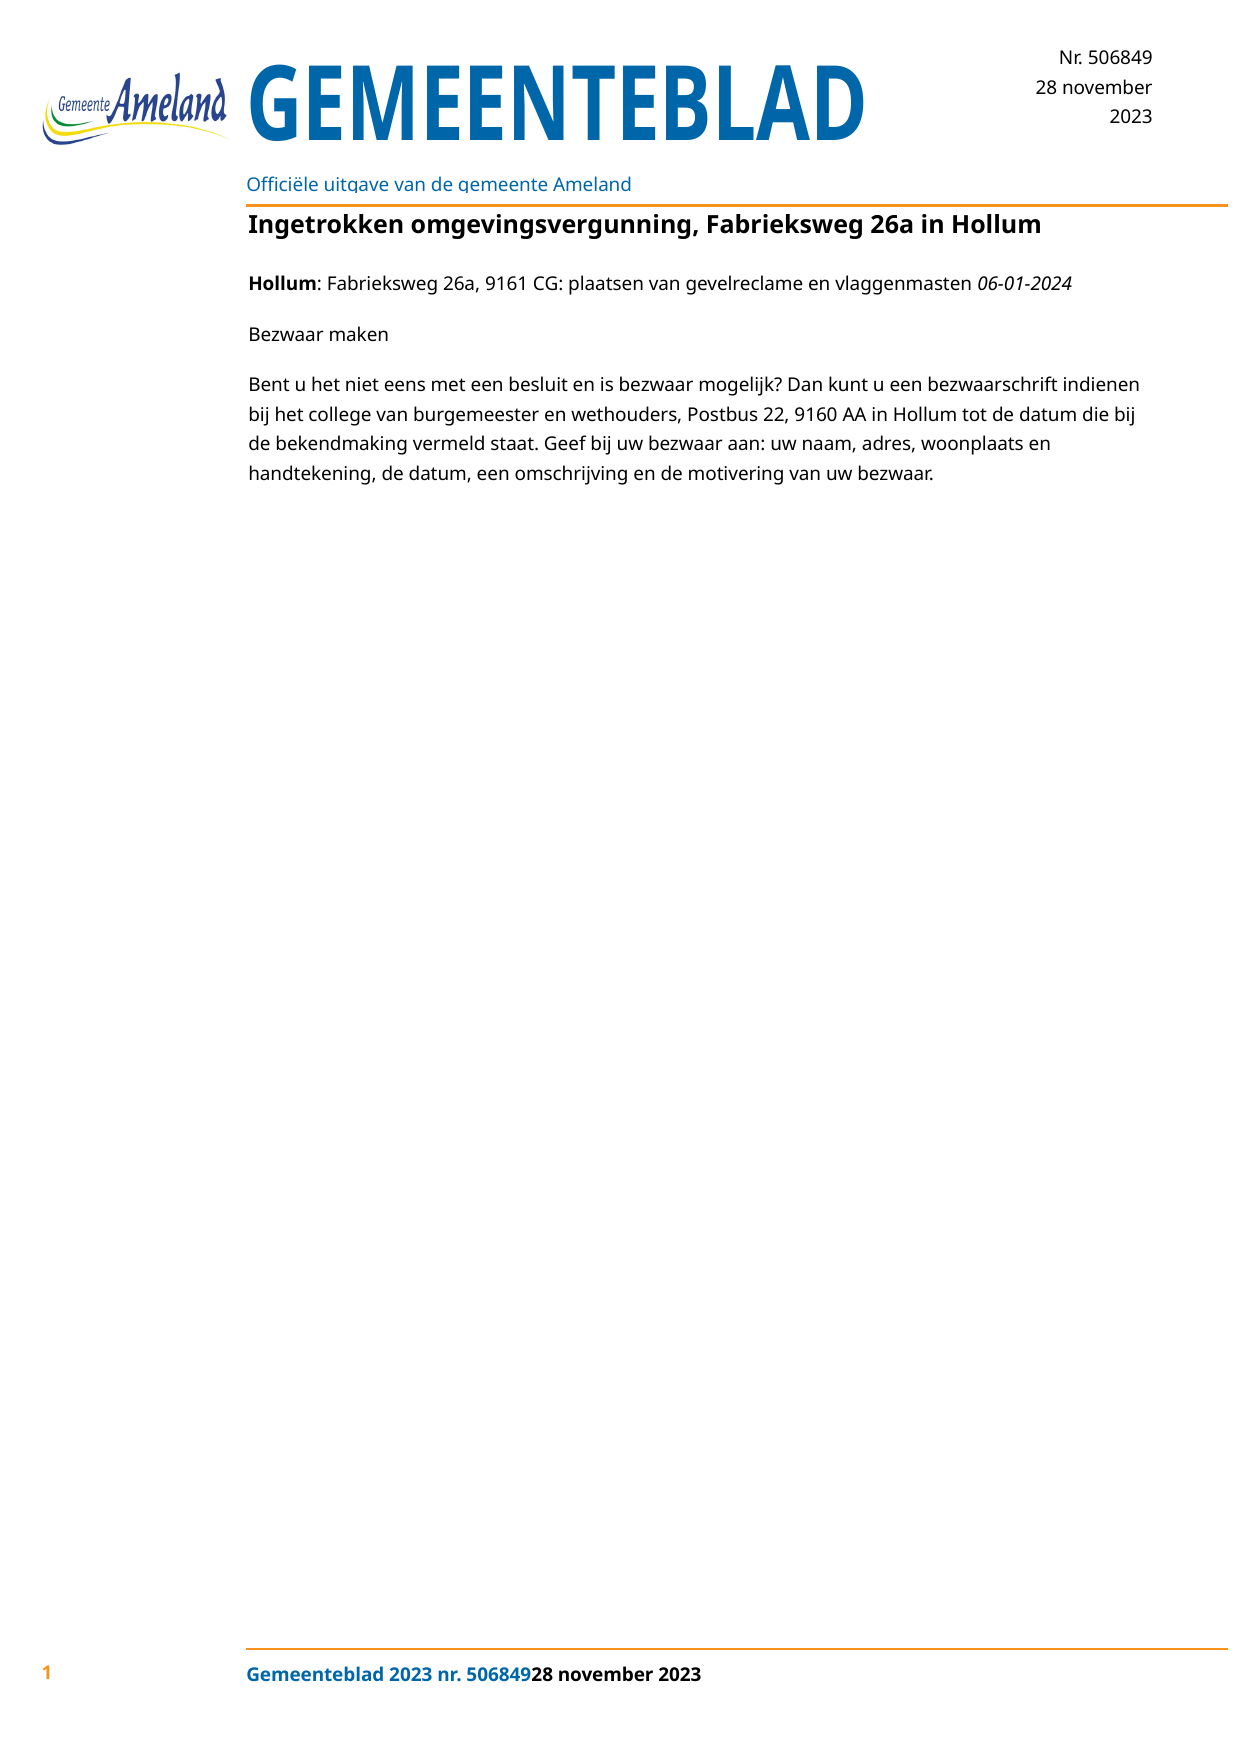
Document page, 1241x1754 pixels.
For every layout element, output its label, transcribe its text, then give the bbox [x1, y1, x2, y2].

text Hollum: Fabrieksweg 26a, 9161 CG: plaatsen van gevelreclame en vlaggenmasten 06-01-2024 [248, 270, 1152, 296]
picture [41, 47, 231, 172]
text Bezwaar maken [248, 321, 1152, 346]
text Ingetrokken omgevingsvergunning, Fabrieksweg 26a in Hollum [248, 207, 1152, 241]
text Bent u het niet eens met een besluit en is bezwaar mogelijk? Dan kunt u een bezwaarschrift indienen bij het college van burgemeester en wethouders, Postbus 22, 9160 AA in Hollum tot de datum die bij de bekendmaking vermeld staat. Geef bij uw bezwaar aan: uw naam, adres, woonplaats en handtekening, de datum, een omschrijving en de motivering van uw bezwaar. [248, 371, 1152, 486]
